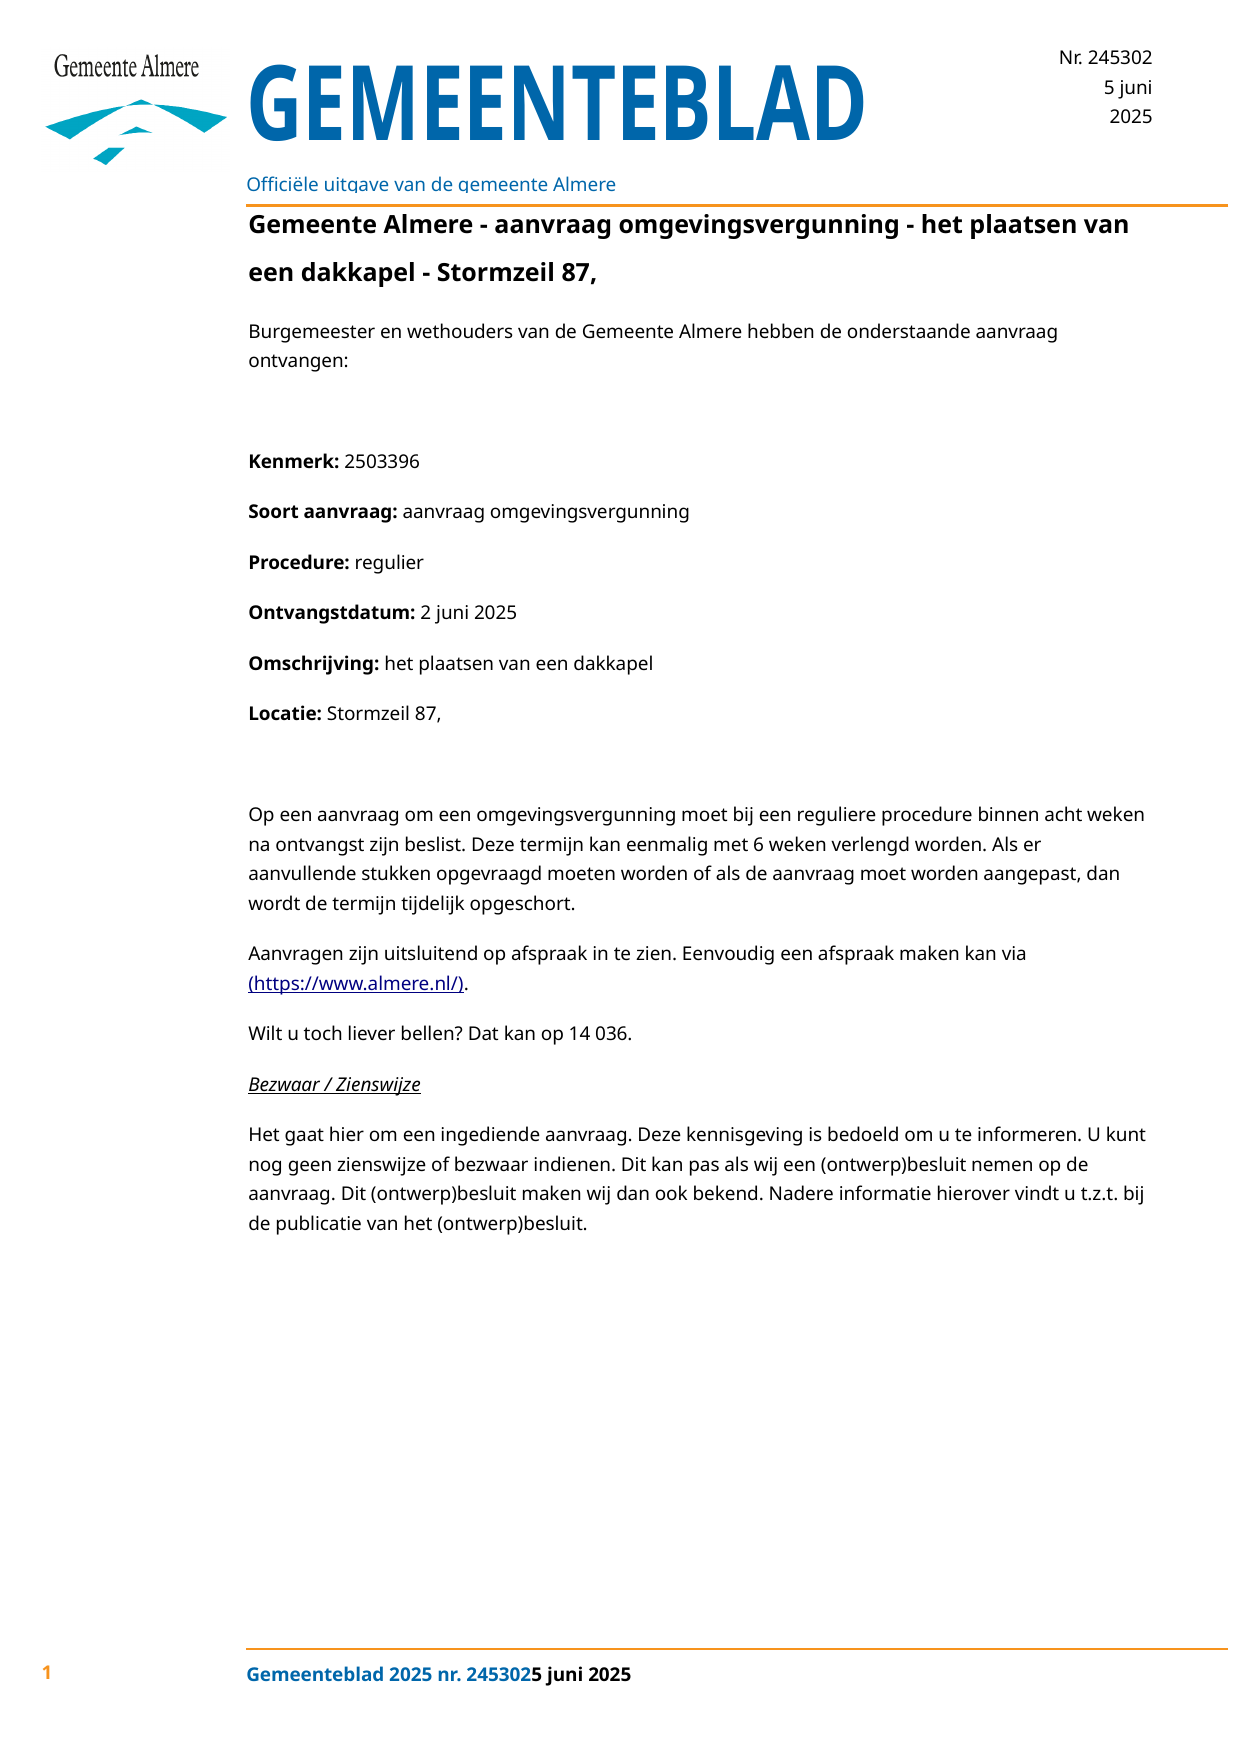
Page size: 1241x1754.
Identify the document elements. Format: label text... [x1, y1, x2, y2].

text Kenmerk: 2503396 [248, 448, 1152, 474]
text Locatie: Stormzeil 87, [248, 700, 1152, 726]
text Omschrijving: het plaatsen van een dakkapel [248, 650, 1152, 676]
picture [41, 47, 231, 172]
text Het gaat hier om een ingediende aanvraag. Deze kennisgeving is bedoeld om u te informeren. U kunt nog geen zienswijze of bezwaar indienen. Dit kan pas als wij een (ontwerp)besluit nemen op de aanvraag. Dit (ontwerp)besluit maken wij dan ook bekend. Nadere informatie hierover vindt u t.z.t. bij de publicatie van het (ontwerp)besluit. [248, 1121, 1152, 1236]
text Gemeente Almere - aanvraag omgevingsvergunning - het plaatsen van een dakkapel - Stormzeil 87, [248, 207, 1152, 288]
text Bezwaar / Zienswijze [248, 1071, 1152, 1097]
text Soort aanvraag: aanvraag omgevingsvergunning [248, 499, 1152, 524]
text Burgemeester en wethouders van de Gemeente Almere hebben de onderstaande aanvraag ontvangen: [248, 318, 1152, 373]
text Procedure: regulier [248, 549, 1152, 575]
text Ontvangstdatum: 2 juni 2025 [248, 599, 1152, 625]
text Wilt u toch liever bellen? Dat kan op 14 036. [248, 1020, 1152, 1046]
text Op een aanvraag om een omgevingsvergunning moet bij een reguliere procedure binnen acht weken na ontvangst zijn beslist. Deze termijn kan eenmalig met 6 weken verlengd worden. Als er aanvullende stukken opgevraagd moeten worden of als de aanvraag moet worden aangepast, dan wordt de termijn tijdelijk opgeschort. [248, 801, 1152, 916]
text Aanvragen zijn uitsluitend op afspraak in te zien. Eenvoudig een afspraak maken kan via (https://www.almere.nl/). [248, 940, 1152, 996]
